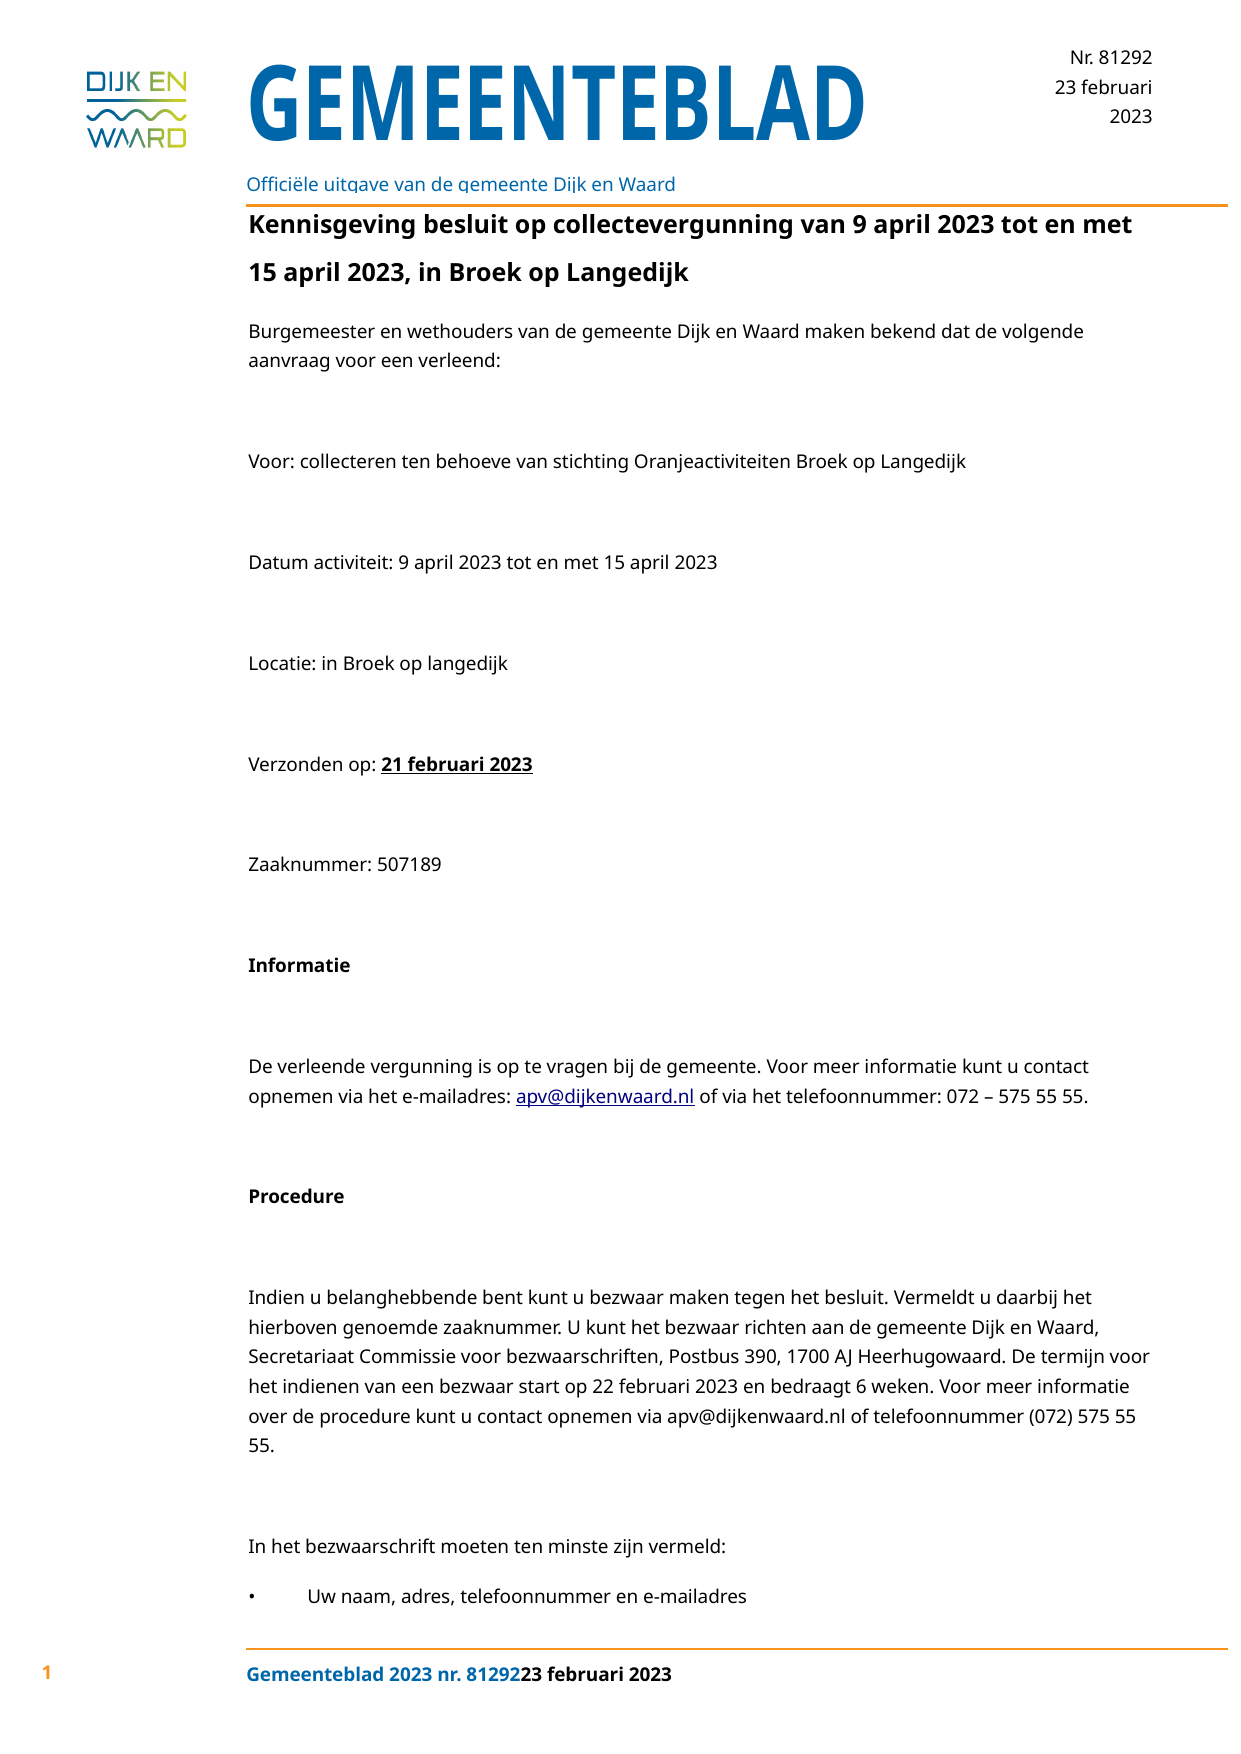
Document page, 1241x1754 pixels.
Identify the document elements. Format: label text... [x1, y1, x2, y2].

text Indien u belanghebbende bent kunt u bezwaar maken tegen het besluit. Vermeldt u daarbij het hierboven genoemde zaaknummer. U kunt het bezwaar richten aan de gemeente Dijk en Waard, Secretariaat Commissie voor bezwaarschriften, Postbus 390, 1700 AJ Heerhugowaard. De termijn voor het indienen van een bezwaar start op 22 februari 2023 en bedraagt 6 weken. Voor meer informatie over de procedure kunt u contact opnemen via apv@dijkenwaard.nl of telefoonnummer (072) 575 55 55. [248, 1284, 1152, 1458]
text In het bezwaarschrift moeten ten minste zijn vermeld: [248, 1533, 1152, 1559]
text Procedure [248, 1184, 1152, 1209]
text Zaaknummer: 507189 [248, 852, 1152, 877]
text Kennisgeving besluit op collectevergunning van 9 april 2023 tot en met 15 april 2023, in Broek op Langedijk [248, 207, 1152, 288]
text Informatie [248, 952, 1152, 978]
text Voor: collecteren ten behoeve van stichting Oranjeactiviteiten Broek op Langedijk [248, 448, 1152, 474]
text Verzonden op: 21 februari 2023 [248, 751, 1152, 777]
text Burgemeester en wethouders van de gemeente Dijk en Waard maken bekend dat de volgende aanvraag voor een verleend: [248, 318, 1152, 373]
text De verleende vergunning is op te vragen bij de gemeente. Voor meer informatie kunt u contact opnemen via het e-mailadres: apv@dijkenwaard.nl of via het telefoonnummer: 072 – 575 55 55. [248, 1053, 1152, 1109]
text Datum activiteit: 9 april 2023 tot en met 15 april 2023 [248, 549, 1152, 575]
picture [41, 47, 231, 172]
text Locatie: in Broek op langedijk [248, 650, 1152, 676]
list Uw naam, adres, telefoonnummer en e-mailadres [248, 1584, 1152, 1609]
